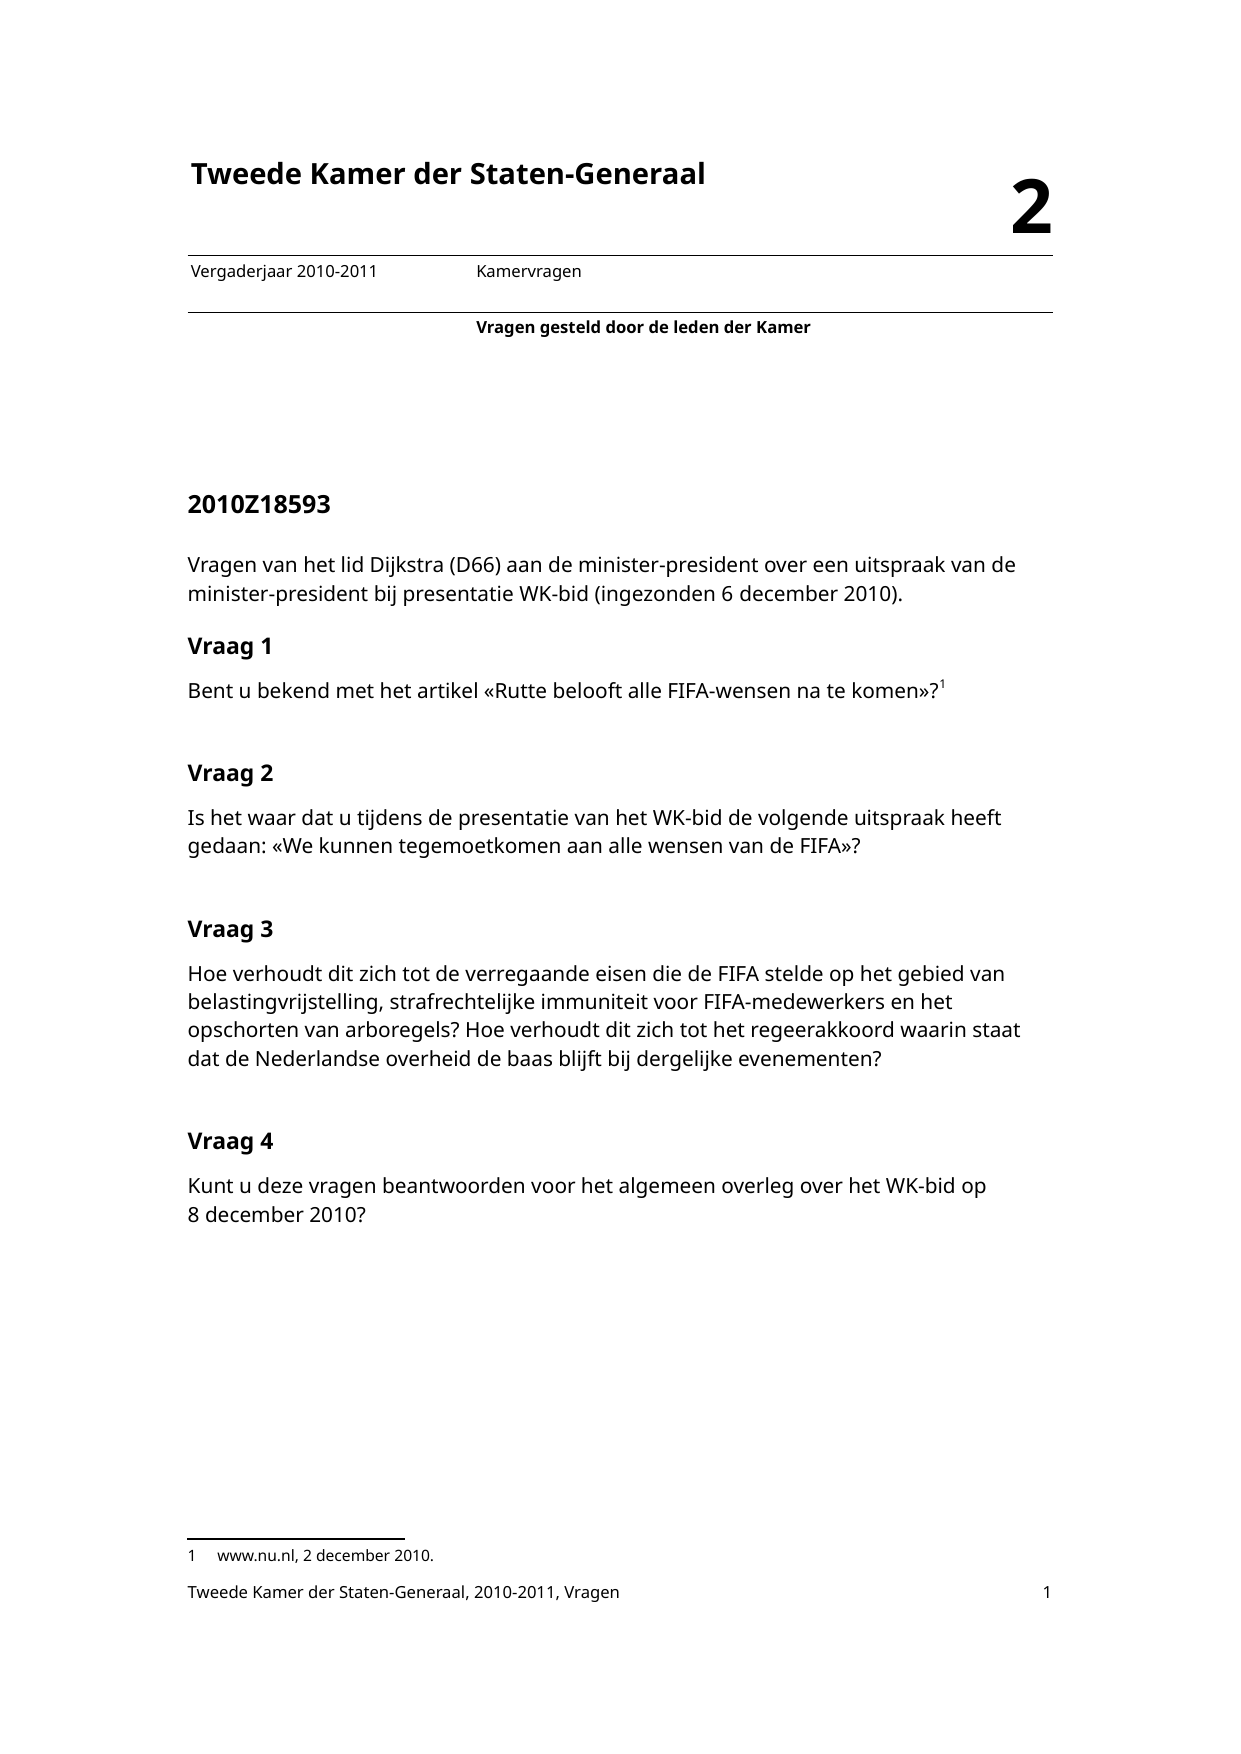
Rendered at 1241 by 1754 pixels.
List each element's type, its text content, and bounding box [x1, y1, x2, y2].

table_cell Kamervragen [473, 256, 1053, 312]
table_cell [188, 313, 473, 339]
subtitle Vraag 1 [187, 630, 1053, 661]
subtitle Vraag 3 [187, 912, 1053, 944]
subtitle Vraag 4 [187, 1125, 1053, 1156]
text Bent u bekend met het artikel «Rutte belooft alle FIFA-wensen na te komen»? [187, 676, 1053, 704]
table_cell Vragen gesteld door de leden der Kamer [473, 313, 1053, 339]
table_cell Vergaderjaar 2010-2011 [188, 256, 473, 312]
table_header Tweede Kamer der Staten-Generaal [188, 150, 879, 255]
text Kunt u deze vragen beantwoorden voor het algemeen overleg over het WK-bid op 8 december 2010? [187, 1171, 1053, 1228]
text 2010Z18593 [187, 487, 1053, 521]
text Is het waar dat u tijdens de presentatie van het WK-bid de volgende uitspraak heeft gedaan: «We kunnen tegemoetkomen aan alle wensen van de FIFA»? [187, 803, 1053, 860]
subtitle Vraag 2 [187, 757, 1053, 788]
text Hoe verhoudt dit zich tot de verregaande eisen die de FIFA stelde op het gebied van belastingvrijstelling, strafrechtelijke immuniteit voor FIFA-medewerkers en het opschorten van arboregels? Hoe verhoudt dit zich tot het regeerakkoord waarin staat dat de Nederlandse overheid de baas blijft bij dergelijke evenementen? [187, 959, 1053, 1072]
table_header 2 [880, 150, 1053, 255]
text Vragen van het lid Dijkstra (D66) aan de minister-president over een uitspraak van de minister-president bij presentatie WK-bid (ingezonden 6 december 2010). [187, 550, 1053, 607]
text www.nu.nl, 2 december 2010. [187, 1538, 1053, 1566]
